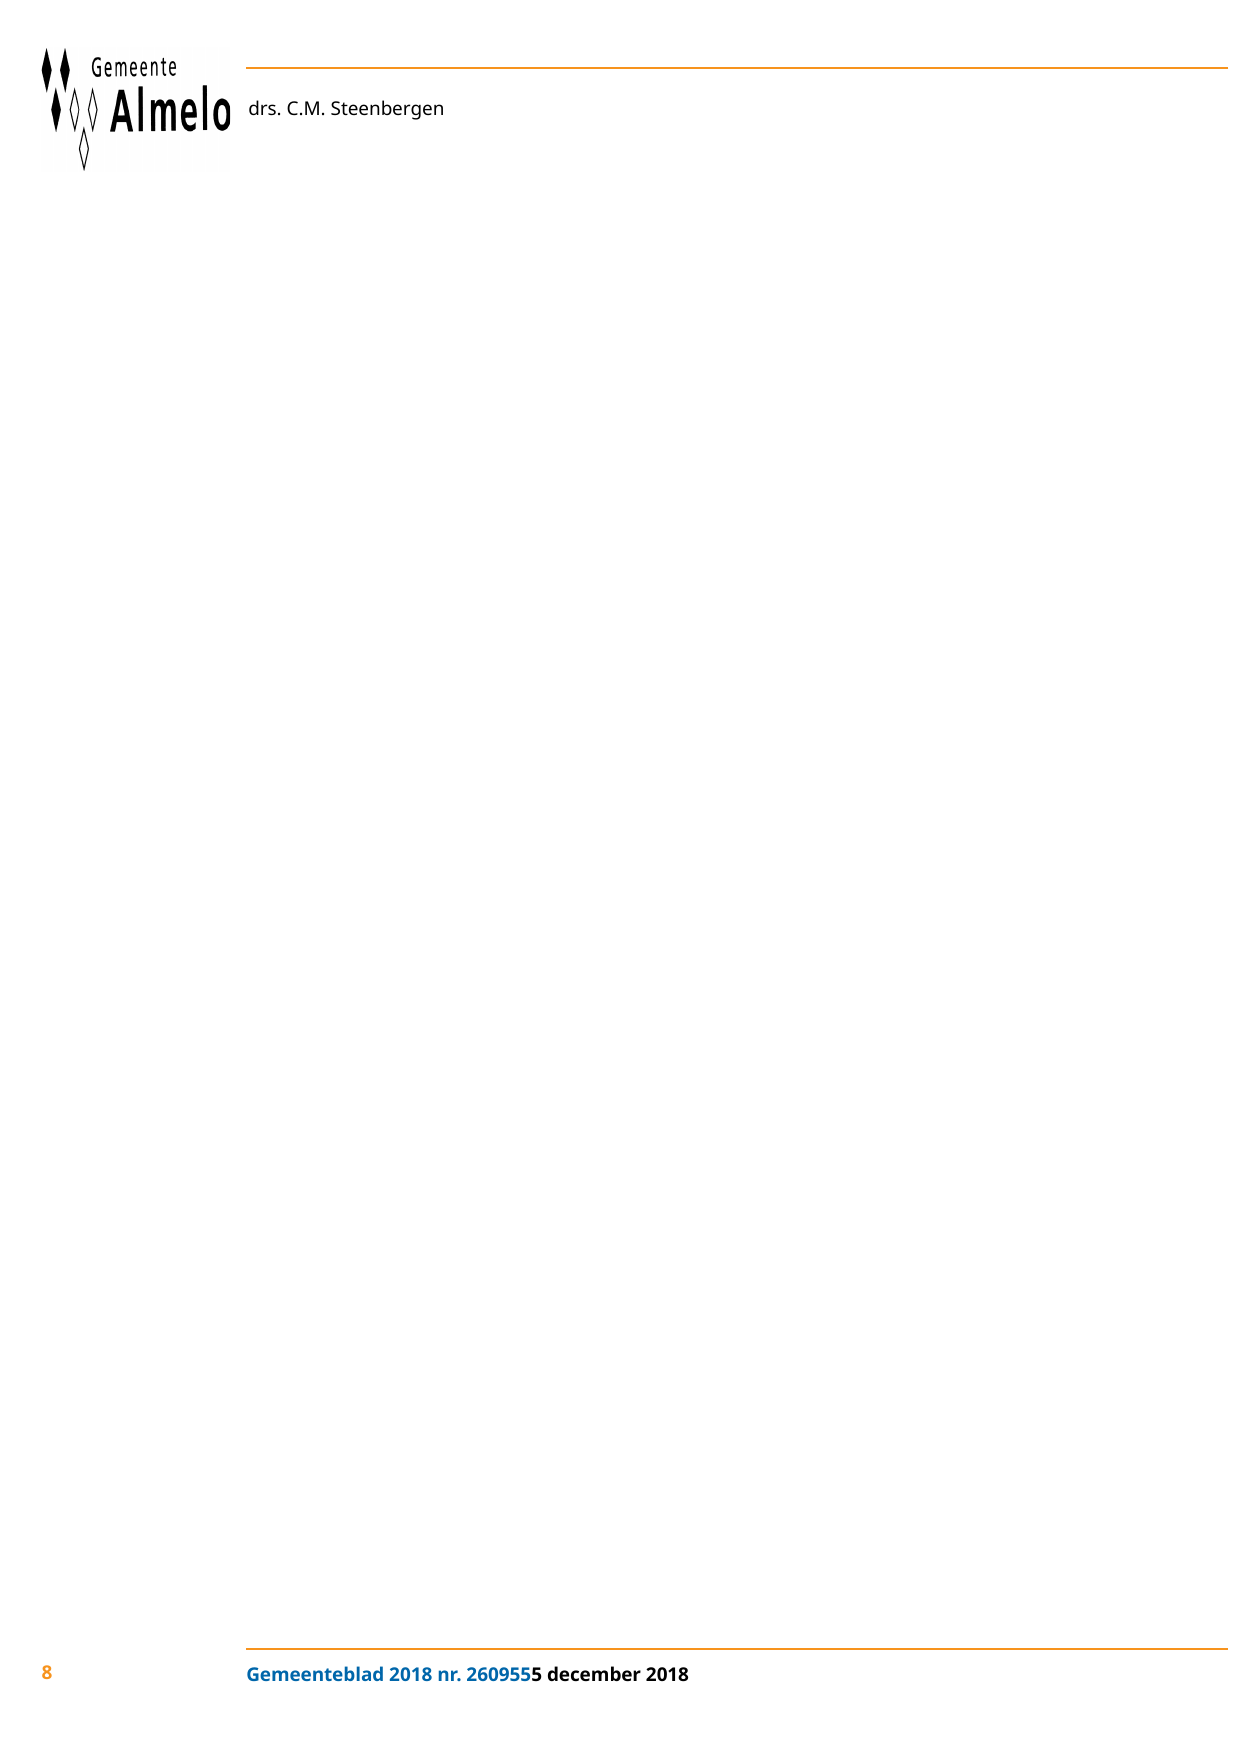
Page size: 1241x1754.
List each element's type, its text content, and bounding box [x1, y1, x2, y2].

picture [41, 47, 231, 172]
text drs. C.M. Steenbergen [248, 95, 1152, 121]
